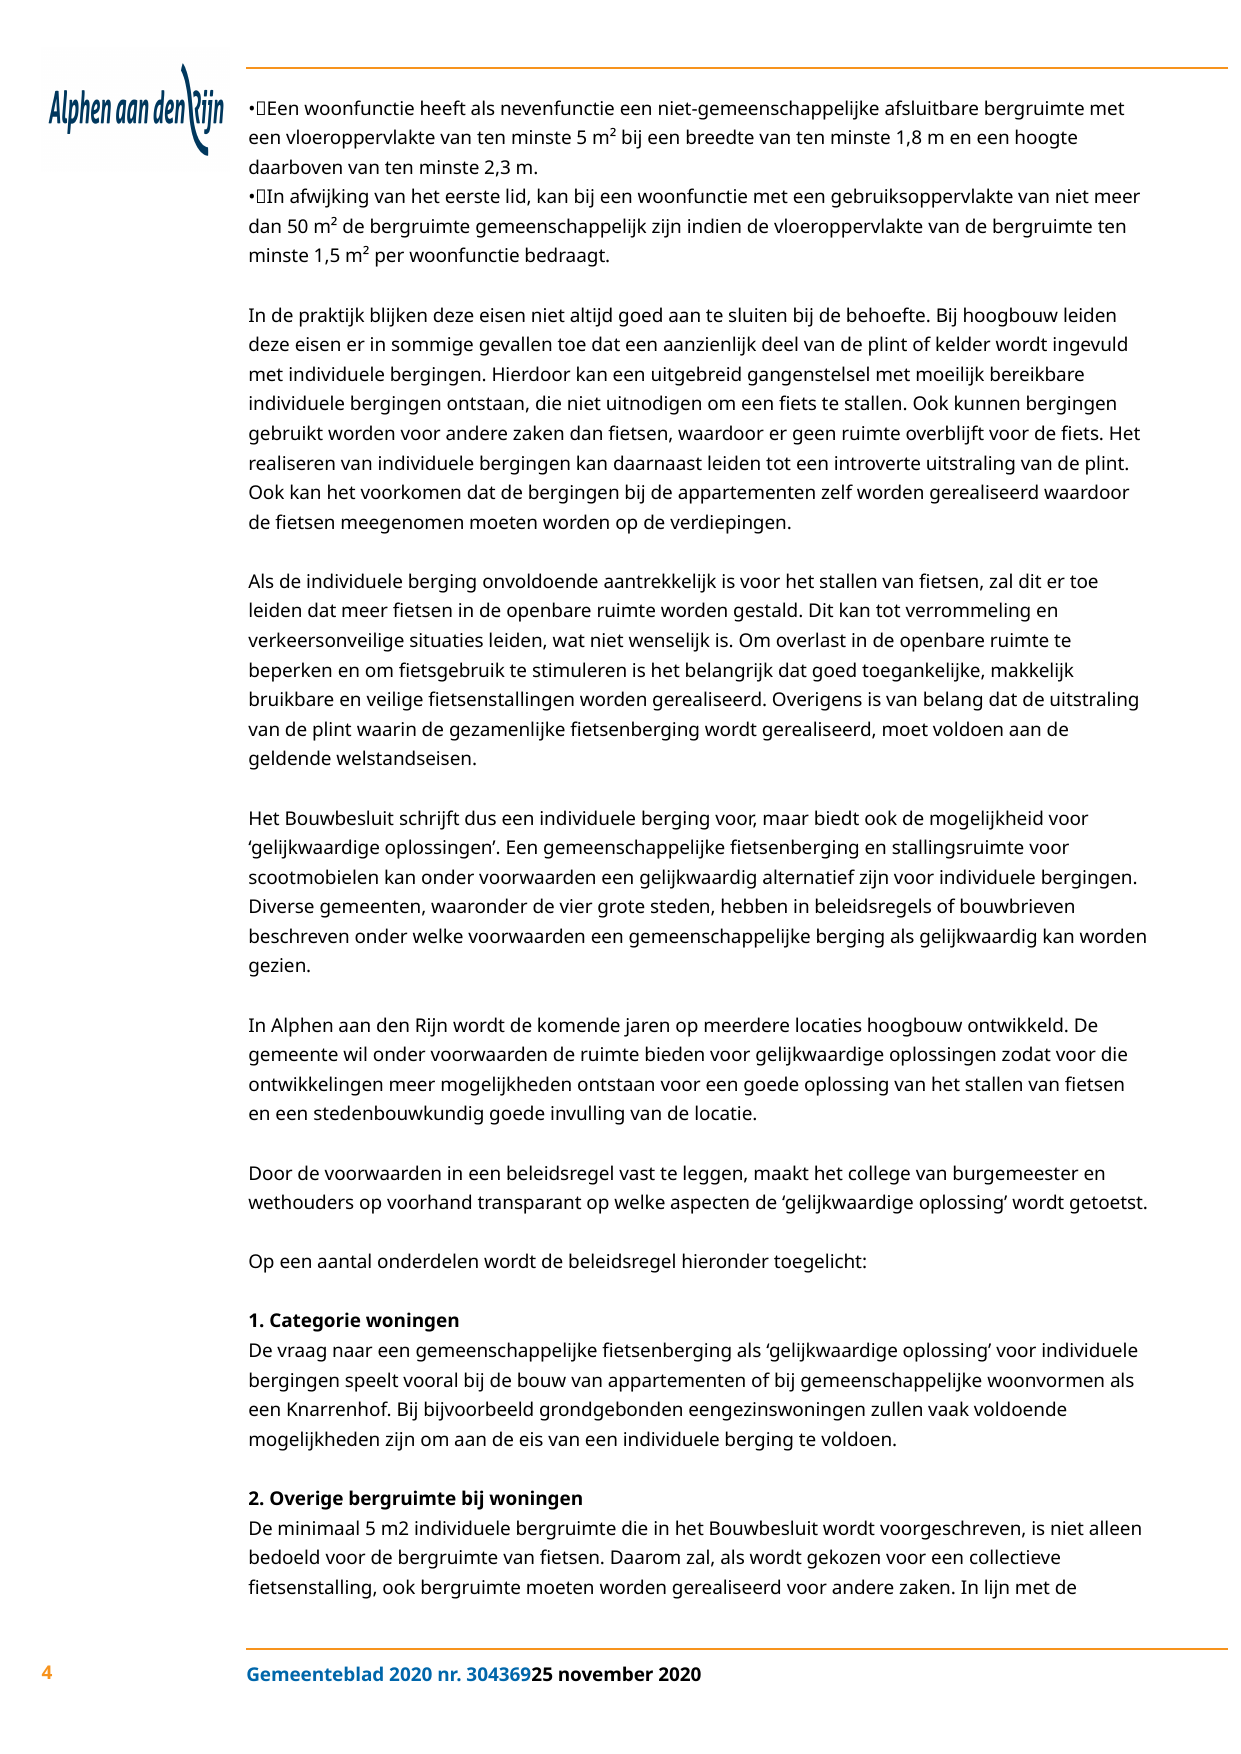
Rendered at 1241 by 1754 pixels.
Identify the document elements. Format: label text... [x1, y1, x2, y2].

picture [41, 47, 231, 172]
text In Alphen aan den Rijn wordt de komende jaren op meerdere locaties hoogbouw ontwikkeld. De gemeente wil onder voorwaarden de ruimte bieden voor gelijkwaardige oplossingen zodat voor die ontwikkelingen meer mogelijkheden ontstaan voor een goede oplossing van het stallen van fietsen en een stedenbouwkundig goede invulling van de locatie. [248, 1012, 1152, 1126]
text 1. Categorie woningen [248, 1308, 1152, 1333]
text In de praktijk blijken deze eisen niet altijd goed aan te sluiten bij de behoefte. Bij hoogbouw leiden deze eisen er in sommige gevallen toe dat een aanzienlijk deel van de plint of kelder wordt ingevuld met individuele bergingen. Hierdoor kan een uitgebreid gangenstelsel met moeilijk bereikbare individuele bergingen ontstaan, die niet uitnodigen om een fiets te stallen. Ook kunnen bergingen gebruikt worden voor andere zaken dan fietsen, waardoor er geen ruimte overblijft voor de fiets. Het realiseren van individuele bergingen kan daarnaast leiden tot een introverte uitstraling van de plint. Ook kan het voorkomen dat de bergingen bij de appartementen zelf worden gerealiseerd waardoor de fietsen meegenomen moeten worden op de verdiepingen. [248, 302, 1152, 535]
text De minimaal 5 m2 individuele bergruimte die in het Bouwbesluit wordt voorgeschreven, is niet alleen bedoeld voor de bergruimte van fietsen. Daarom zal, als wordt gekozen voor een collectieve fietsenstalling, ook bergruimte moeten worden gerealiseerd voor andere zaken. In lijn met de [248, 1515, 1152, 1600]
text 2. Overige bergruimte bij woningen [248, 1485, 1152, 1511]
text Als de individuele berging onvoldoende aantrekkelijk is voor het stallen van fietsen, zal dit er toe leiden dat meer fietsen in de openbare ruimte worden gestald. Dit kan tot verrommeling en verkeersonveilige situaties leiden, wat niet wenselijk is. Om overlast in de openbare ruimte te beperken en om fietsgebruik te stimuleren is het belangrijk dat goed toegankelijke, makkelijk bruikbare en veilige fietsenstallingen worden gerealiseerd. Overigens is van belang dat de uitstraling van de plint waarin de gezamenlijke fietsenberging wordt gerealiseerd, moet voldoen aan de geldende welstandseisen. [248, 568, 1152, 771]
text Op een aantal onderdelen wordt de beleidsregel hieronder toegelicht: [248, 1248, 1152, 1274]
text •In afwijking van het eerste lid, kan bij een woonfunctie met een gebruiksoppervlakte van niet meer dan 50 m² de bergruimte gemeenschappelijk zijn indien de vloeroppervlakte van de bergruimte ten minste 1,5 m² per woonfunctie bedraagt. [248, 183, 1152, 268]
text De vraag naar een gemeenschappelijke fietsenberging als ‘gelijkwaardige oplossing’ voor individuele bergingen speelt vooral bij de bouw van appartementen of bij gemeenschappelijke woonvormen als een Knarrenhof. Bij bijvoorbeeld grondgebonden eengezinswoningen zullen vaak voldoende mogelijkheden zijn om aan de eis van een individuele berging te voldoen. [248, 1337, 1152, 1452]
text •Een woonfunctie heeft als nevenfunctie een niet-gemeenschappelijke afsluitbare bergruimte met een vloeroppervlakte van ten minste 5 m² bij een breedte van ten minste 1,8 m en een hoogte daarboven van ten minste 2,3 m. [248, 95, 1152, 180]
text Door de voorwaarden in een beleidsregel vast te leggen, maakt het college van burgemeester en wethouders op voorhand transparant op welke aspecten de ‘gelijkwaardige oplossing’ wordt getoetst. [248, 1160, 1152, 1215]
text Het Bouwbesluit schrijft dus een individuele berging voor, maar biedt ook de mogelijkheid voor ‘gelijkwaardige oplossingen’. Een gemeenschappelijke fietsenberging en stallingsruimte voor scootmobielen kan onder voorwaarden een gelijkwaardig alternatief zijn voor individuele bergingen. Diverse gemeenten, waaronder de vier grote steden, hebben in beleidsregels of bouwbrieven beschreven onder welke voorwaarden een gemeenschappelijke berging als gelijkwaardig kan worden gezien. [248, 805, 1152, 978]
